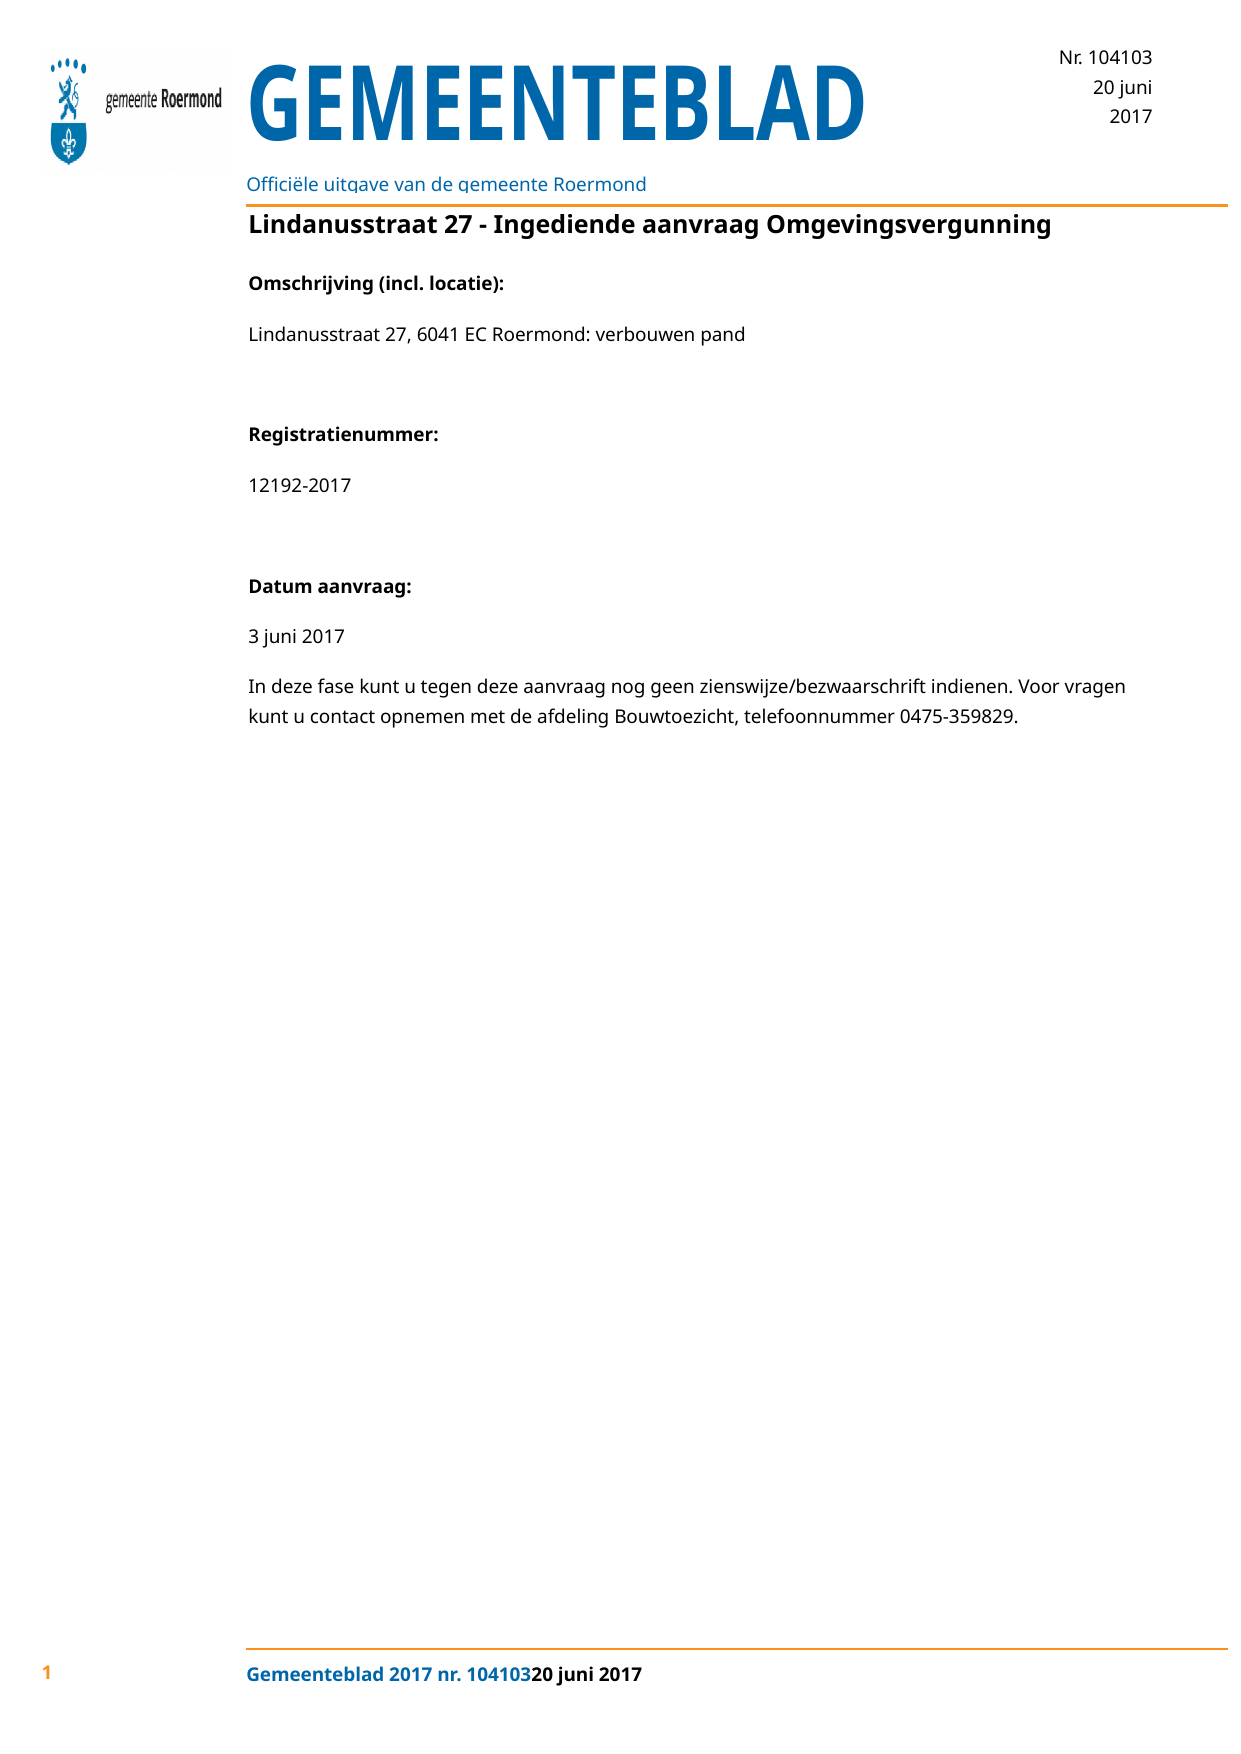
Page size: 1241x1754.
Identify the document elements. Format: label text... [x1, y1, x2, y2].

text Datum aanvraag: [248, 573, 1152, 598]
text 3 juni 2017 [248, 623, 1152, 649]
text Registratienummer: [248, 422, 1152, 447]
text Omschrijving (incl. locatie): [248, 270, 1152, 296]
text In deze fase kunt u tegen deze aanvraag nog geen zienswijze/bezwaarschrift indienen. Voor vragen kunt u contact opnemen met de afdeling Bouwtoezicht, telefoonnummer 0475-359829. [248, 674, 1152, 729]
text 12192-2017 [248, 472, 1152, 498]
picture [41, 47, 231, 172]
text Lindanusstraat 27 - Ingediende aanvraag Omgevingsvergunning [248, 207, 1152, 241]
text Lindanusstraat 27, 6041 EC Roermond: verbouwen pand [248, 321, 1152, 346]
